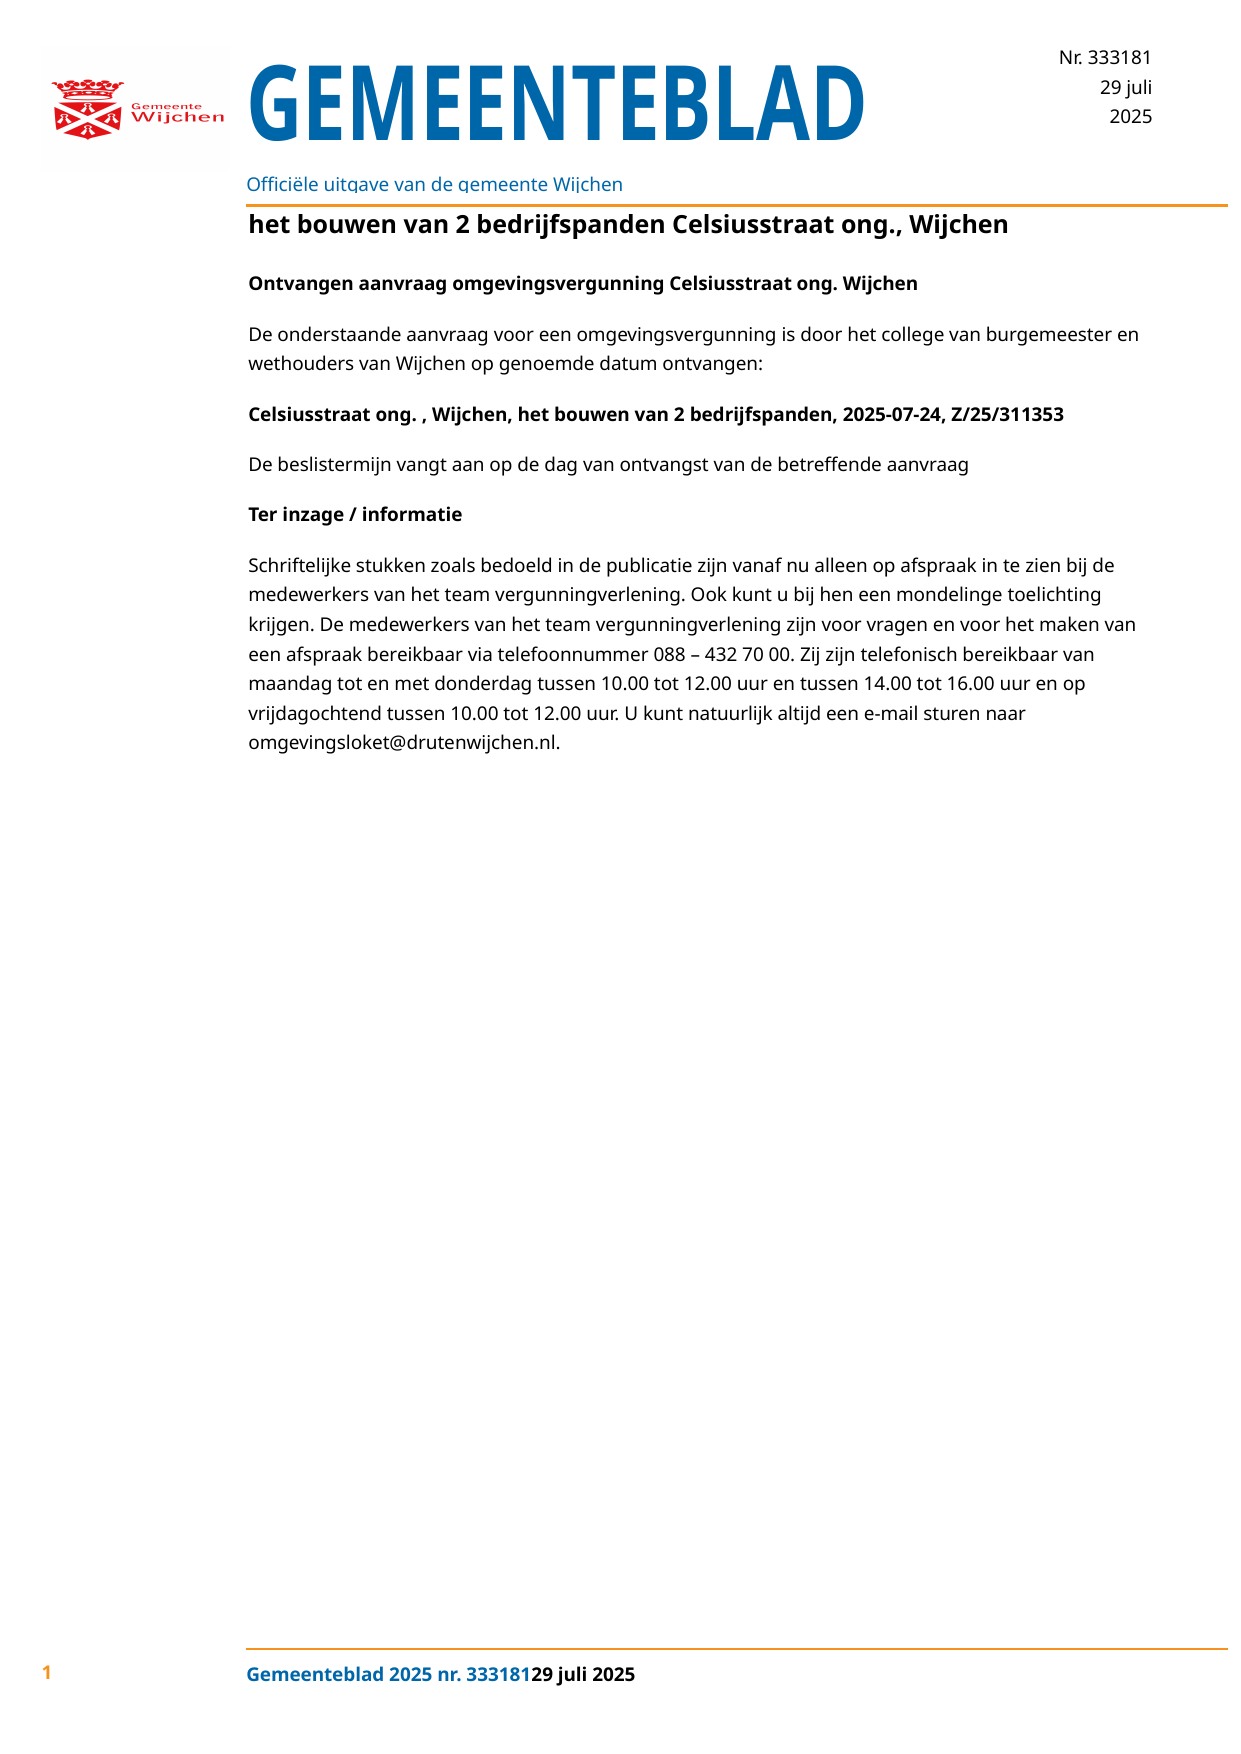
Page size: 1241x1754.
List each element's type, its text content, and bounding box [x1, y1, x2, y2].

text Schriftelijke stukken zoals bedoeld in de publicatie zijn vanaf nu alleen op afspraak in te zien bij de medewerkers van het team vergunningverlening. Ook kunt u bij hen een mondelinge toelichting krijgen. De medewerkers van het team vergunningverlening zijn voor vragen en voor het maken van een afspraak bereikbaar via telefoonnummer 088 – 432 70 00. Zij zijn telefonisch bereikbaar van maandag tot en met donderdag tussen 10.00 tot 12.00 uur en tussen 14.00 tot 16.00 uur en op vrijdagochtend tussen 10.00 tot 12.00 uur. U kunt natuurlijk altijd een e-mail sturen naar omgevingsloket@drutenwijchen.nl. [248, 552, 1152, 755]
text Ter inzage / informatie [248, 502, 1152, 527]
text Celsiusstraat ong. , Wijchen, het bouwen van 2 bedrijfspanden, 2025-07-24, Z/25/311353 [248, 401, 1152, 426]
picture [41, 47, 231, 172]
text De beslistermijn vangt aan op de dag van ontvangst van de betreffende aanvraag [248, 451, 1152, 477]
text Ontvangen aanvraag omgevingsvergunning Celsiusstraat ong. Wijchen [248, 270, 1152, 296]
text het bouwen van 2 bedrijfspanden Celsiusstraat ong., Wijchen [248, 207, 1152, 241]
text De onderstaande aanvraag voor een omgevingsvergunning is door het college van burgemeester en wethouders van Wijchen op genoemde datum ontvangen: [248, 321, 1152, 376]
